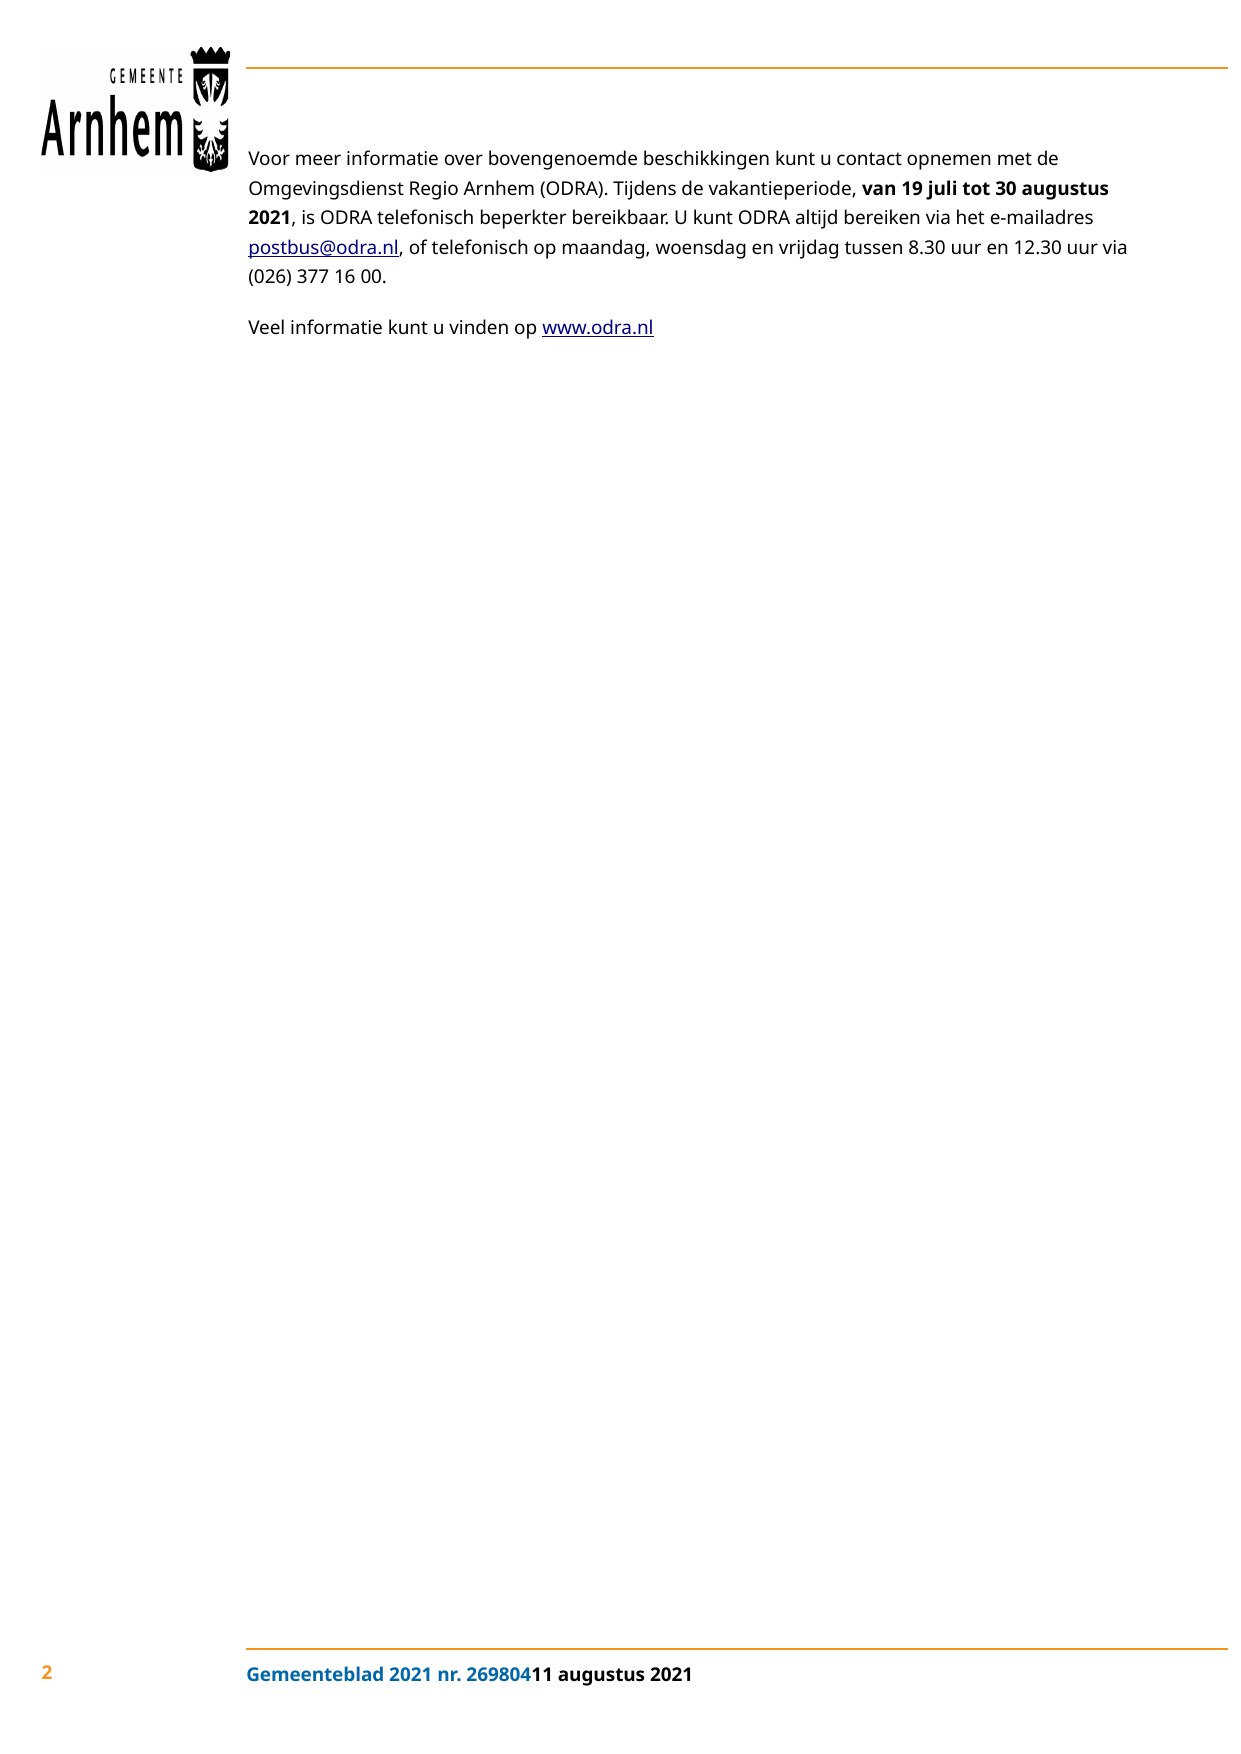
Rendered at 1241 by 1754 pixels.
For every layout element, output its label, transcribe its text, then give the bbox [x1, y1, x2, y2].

picture [41, 47, 231, 172]
text Veel informatie kunt u vinden op www.odra.nl [248, 314, 1152, 340]
text Voor meer informatie over bovengenoemde beschikkingen kunt u contact opnemen met de Omgevingsdienst Regio Arnhem (ODRA). Tijdens de vakantieperiode, van 19 juli tot 30 augustus 2021, is ODRA telefonisch beperkter bereikbaar. U kunt ODRA altijd bereiken via het e-mailadres postbus@odra.nl, of telefonisch op maandag, woensdag en vrijdag tussen 8.30 uur en 12.30 uur via (026) 377 16 00. [248, 145, 1152, 289]
